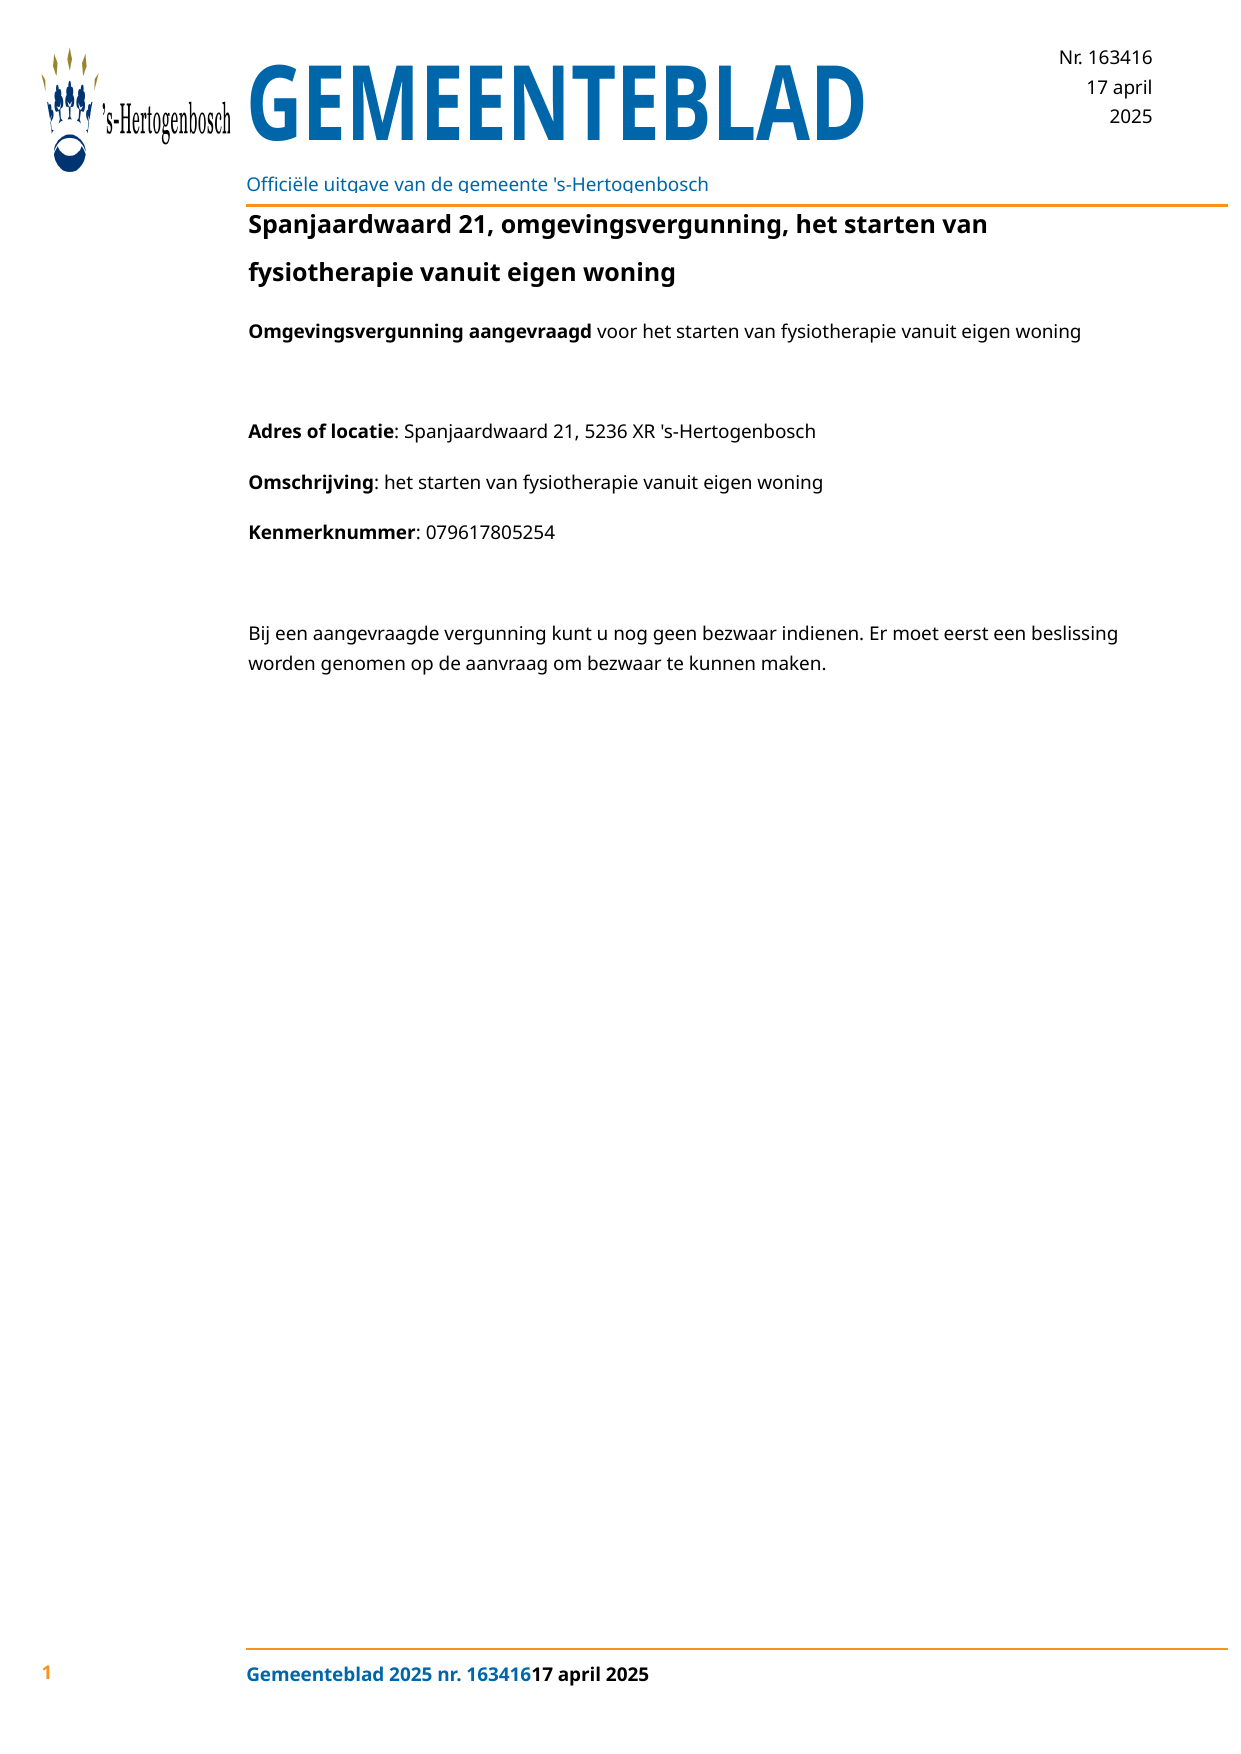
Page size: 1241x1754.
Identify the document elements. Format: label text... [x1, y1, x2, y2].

text Bij een aangevraagde vergunning kunt u nog geen bezwaar indienen. Er moet eerst een beslissing worden genomen op de aanvraag om bezwaar te kunnen maken. [248, 620, 1152, 676]
text Omschrijving: het starten van fysiotherapie vanuit eigen woning [248, 469, 1152, 495]
text Omgevingsvergunning aangevraagd voor het starten van fysiotherapie vanuit eigen woning [248, 318, 1152, 344]
text Kenmerknummer: 079617805254 [248, 519, 1152, 545]
text Adres of locatie: Spanjaardwaard 21, 5236 XR 's-Hertogenbosch [248, 419, 1152, 444]
picture [41, 47, 231, 172]
text Spanjaardwaard 21, omgevingsvergunning, het starten van fysiotherapie vanuit eigen woning [248, 207, 1152, 288]
